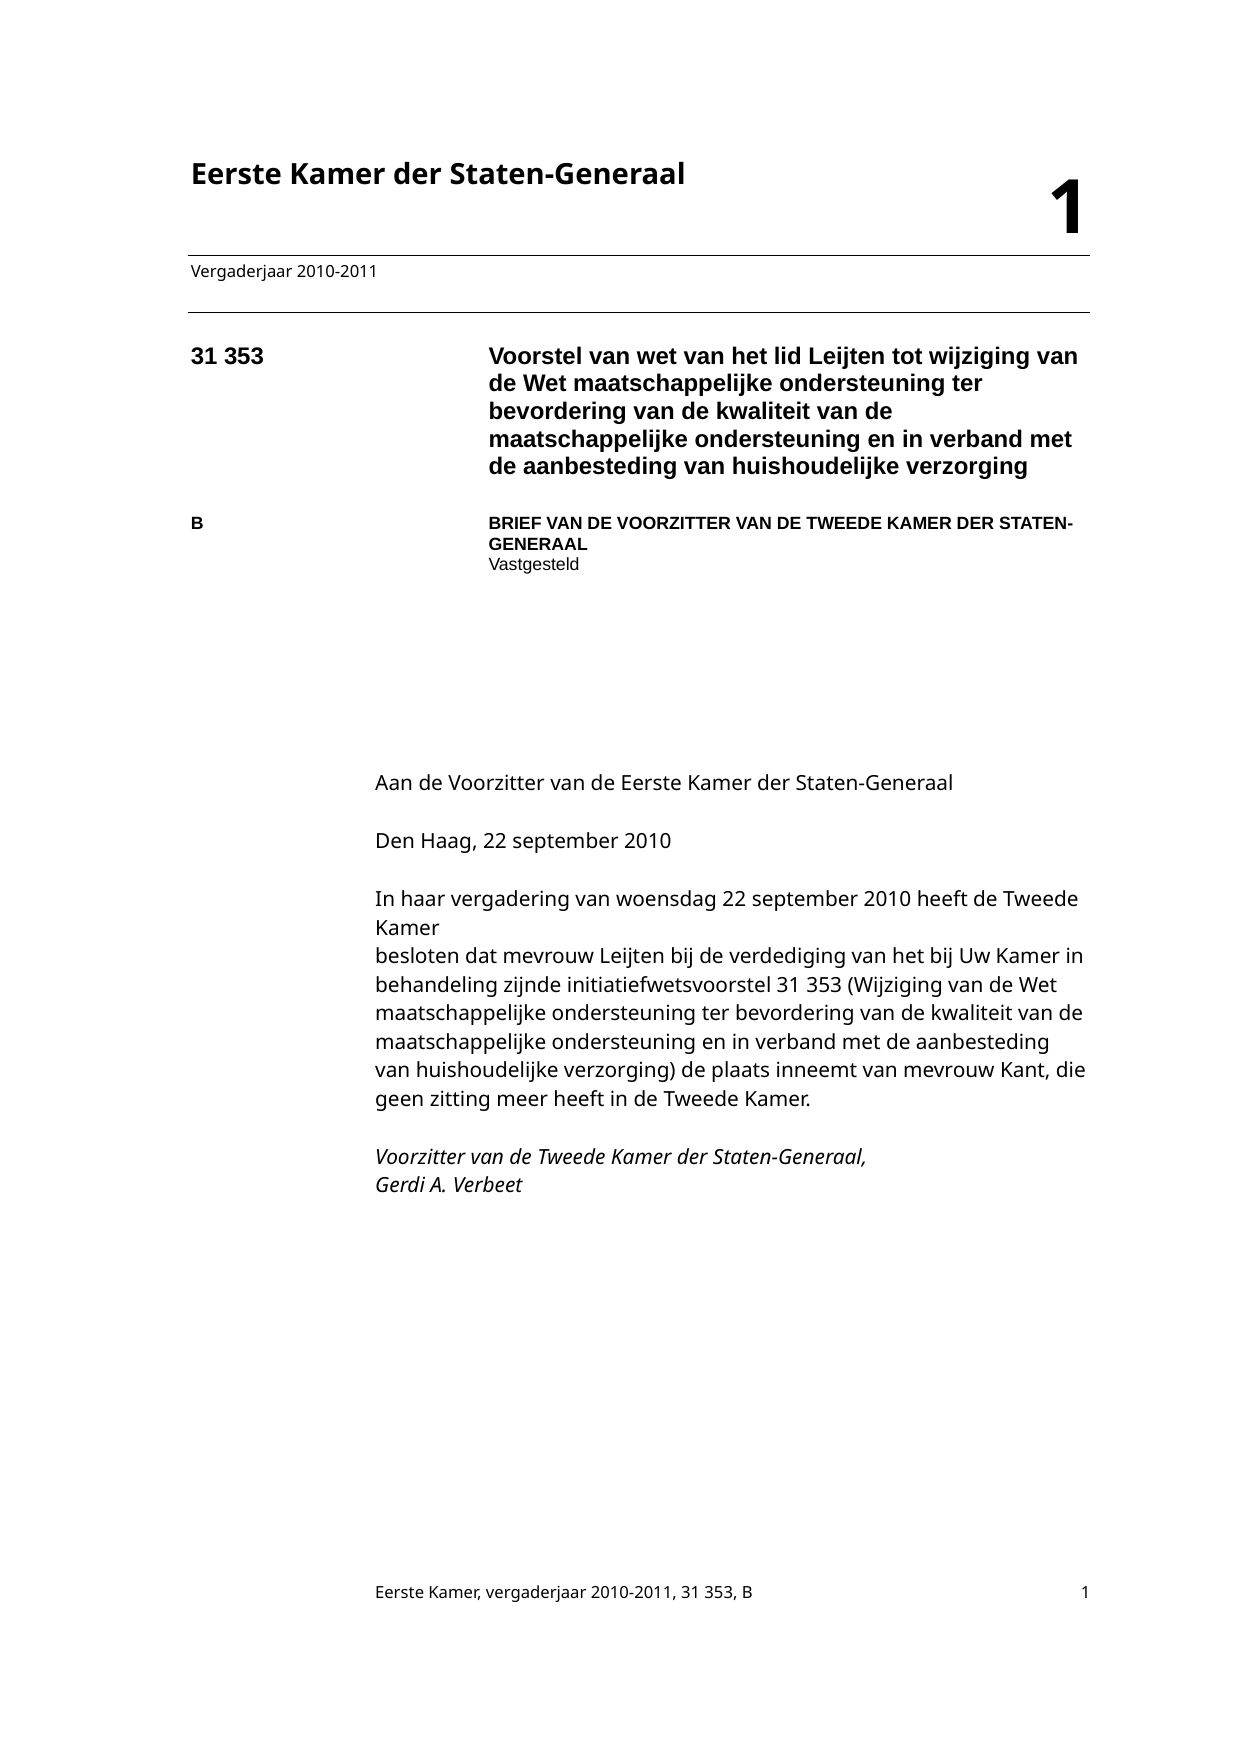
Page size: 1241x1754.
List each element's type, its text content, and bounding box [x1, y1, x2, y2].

text Aan de Voorzitter van de Eerste Kamer der Staten-Generaal [375, 768, 1090, 796]
table_cell B [188, 510, 485, 649]
table_cell Vergaderjaar 2010-2011 [188, 256, 485, 312]
table_cell 31 353 [188, 339, 485, 510]
table_cell [485, 256, 1090, 312]
text Gerdi A. Verbeet [375, 1171, 1090, 1199]
table_cell [485, 313, 1090, 339]
table_cell Voorstel van wet van het lid Leijten tot wijziging van de Wet maatschappelijke ondersteuning ter bevordering van de kwaliteit van de maatschappelijke ondersteuning en in verband met de aanbesteding van huishoudelijke verzorging [485, 339, 1090, 510]
table_cell BRIEF VAN DE VOORZITTER VAN DE TWEEDE KAMER DER STATEN-GENERAAL Vastgesteld [485, 510, 1090, 649]
table_cell [188, 313, 485, 339]
text Den Haag, 22 september 2010 [375, 826, 1090, 854]
text besloten dat mevrouw Leijten bij de verdediging van het bij Uw Kamer in behandeling zijnde initiatiefwetsvoorstel 31 353 (Wijziging van de Wet maatschappelijke ondersteuning ter bevordering van de kwaliteit van de maatschappelijke ondersteuning en in verband met de aanbesteding van huishoudelijke verzorging) de plaats inneemt van mevrouw Kant, die geen zitting meer heeft in de Tweede Kamer. [375, 941, 1090, 1112]
text Voorzitter van de Tweede Kamer der Staten-Generaal, [375, 1142, 1090, 1171]
table_header Eerste Kamer der Staten-Generaal [188, 150, 909, 255]
text In haar vergadering van woensdag 22 september 2010 heeft de Tweede Kamer [375, 884, 1090, 941]
table_header 1 [910, 150, 1090, 255]
